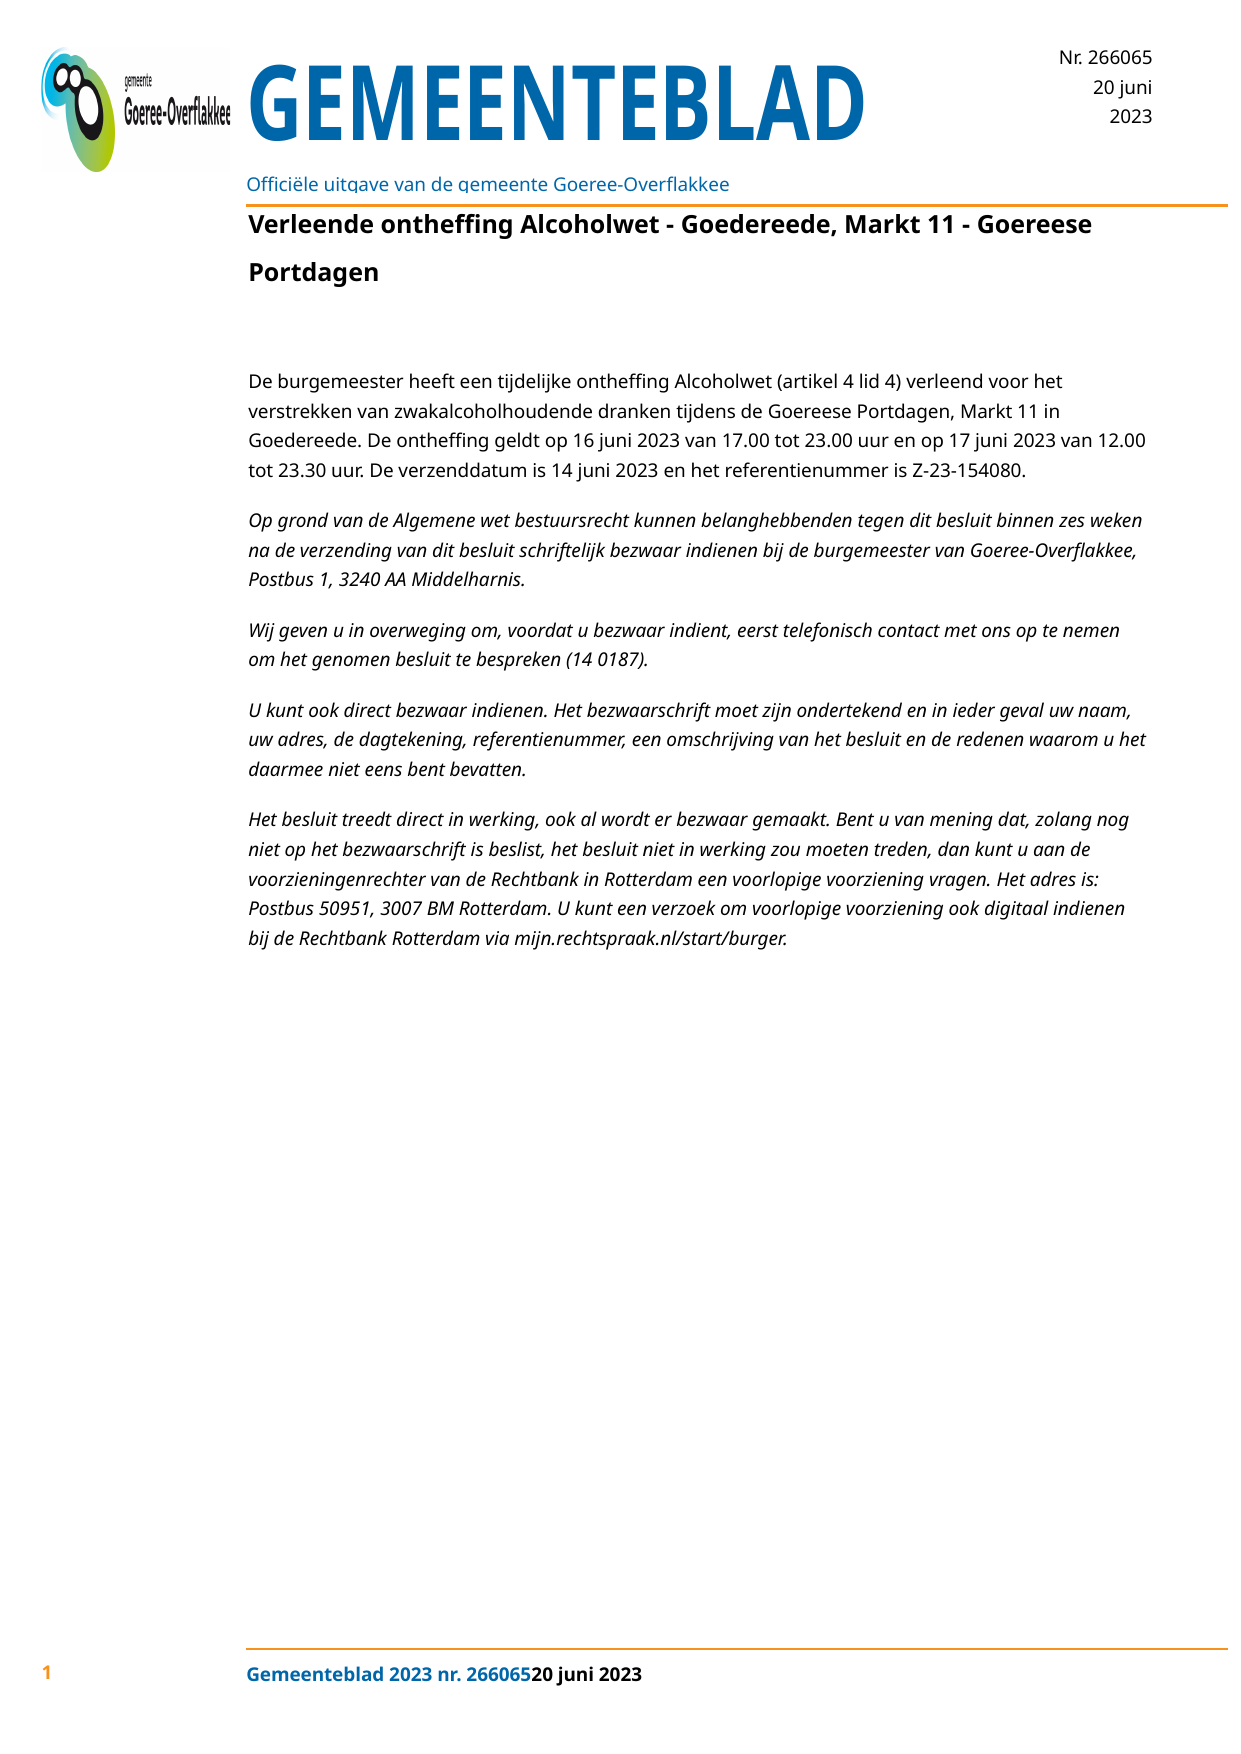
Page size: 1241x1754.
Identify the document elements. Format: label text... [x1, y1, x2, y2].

picture [41, 47, 231, 172]
text Op grond van de Algemene wet bestuursrecht kunnen belanghebbenden tegen dit besluit binnen zes weken na de verzending van dit besluit schriftelijk bezwaar indienen bij de burgemeester van Goeree-Overflakkee, Postbus 1, 3240 AA Middelharnis. [248, 507, 1152, 592]
text De burgemeester heeft een tijdelijke ontheffing Alcoholwet (artikel 4 lid 4) verleend voor het verstrekken van zwakalcoholhoudende dranken tijdens de Goereese Portdagen, Markt 11 in Goedereede. De ontheffing geldt op 16 juni 2023 van 17.00 tot 23.00 uur en op 17 juni 2023 van 12.00 tot 23.30 uur. De verzenddatum is 14 juni 2023 en het referentienummer is Z-23-154080. [248, 368, 1152, 483]
text U kunt ook direct bezwaar indienen. Het bezwaarschrift moet zijn ondertekend en in ieder geval uw naam, uw adres, de dagtekening, referentienummer, een omschrijving van het besluit en de redenen waarom u het daarmee niet eens bent bevatten. [248, 697, 1152, 782]
text Verleende ontheffing Alcoholwet - Goedereede, Markt 11 - Goereese Portdagen [248, 207, 1152, 288]
text Het besluit treedt direct in werking, ook al wordt er bezwaar gemaakt. Bent u van mening dat, zolang nog niet op het bezwaarschrift is beslist, het besluit niet in werking zou moeten treden, dan kunt u aan de voorzieningenrechter van de Rechtbank in Rotterdam een voorlopige voorziening vragen. Het adres is: Postbus 50951, 3007 BM Rotterdam. U kunt een verzoek om voorlopige voorziening ook digitaal indienen bij de Rechtbank Rotterdam via mijn.rechtspraak.nl/start/burger. [248, 807, 1152, 951]
text Wij geven u in overweging om, voordat u bezwaar indient, eerst telefonisch contact met ons op te nemen om het genomen besluit te bespreken (14 0187). [248, 617, 1152, 672]
